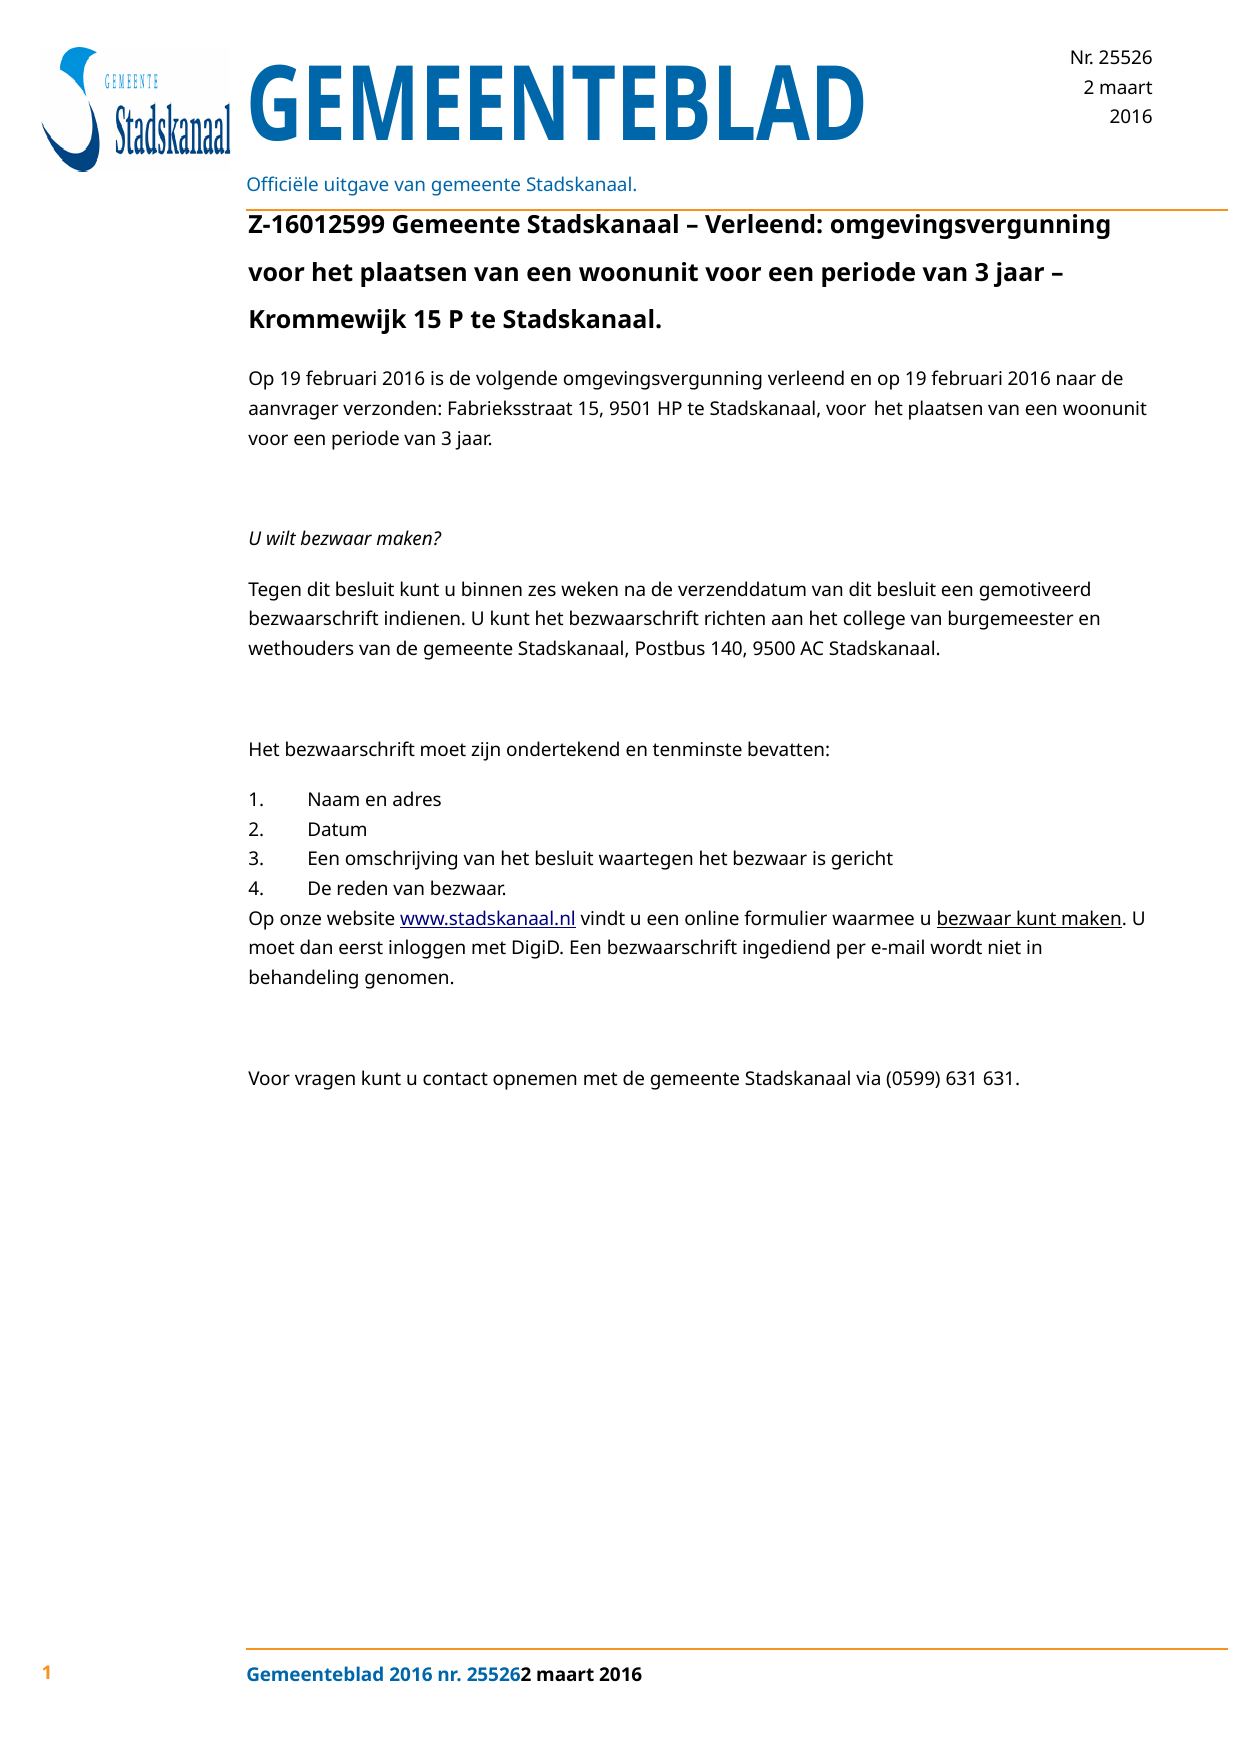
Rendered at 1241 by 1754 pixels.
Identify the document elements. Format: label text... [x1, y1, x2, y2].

list De reden van bezwaar. [248, 875, 1152, 901]
picture [41, 47, 231, 172]
text Voor vragen kunt u contact opnemen met de gemeente Stadskanaal via (0599) 631 631. [248, 1065, 1152, 1090]
text U wilt bezwaar maken? [248, 526, 1152, 551]
text Op 19 februari 2016 is de volgende omgevingsvergunning verleend en op 19 februari 2016 naar de aanvrager verzonden: Fabrieksstraat 15, 9501 HP te Stadskanaal, voor het plaatsen van een woonunit voor een periode van 3 jaar. [248, 366, 1152, 450]
text Z-16012599 Gemeente Stadskanaal – Verleend: omgevingsvergunning voor het plaatsen van een woonunit voor een periode van 3 jaar – Krommewijk 15 P te Stadskanaal. [248, 211, 1152, 336]
list Naam en adres [248, 786, 1152, 812]
text Tegen dit besluit kunt u binnen zes weken na de verzenddatum van dit besluit een gemotiveerd bezwaarschrift indienen. U kunt het bezwaarschrift richten aan het college van burgemeester en wethouders van de gemeente Stadskanaal, Postbus 140, 9500 AC Stadskanaal. [248, 576, 1152, 661]
text Het bezwaarschrift moet zijn ondertekend en tenminste bevatten: [248, 736, 1152, 762]
text Op onze website www.stadskanaal.nl vindt u een online formulier waarmee u bezwaar kunt maken. U moet dan eerst inloggen met DigiD. Een bezwaarschrift ingediend per e-mail wordt niet in behandeling genomen. [248, 905, 1152, 989]
list Datum [248, 816, 1152, 842]
list Een omschrijving van het besluit waartegen het bezwaar is gericht [248, 846, 1152, 871]
